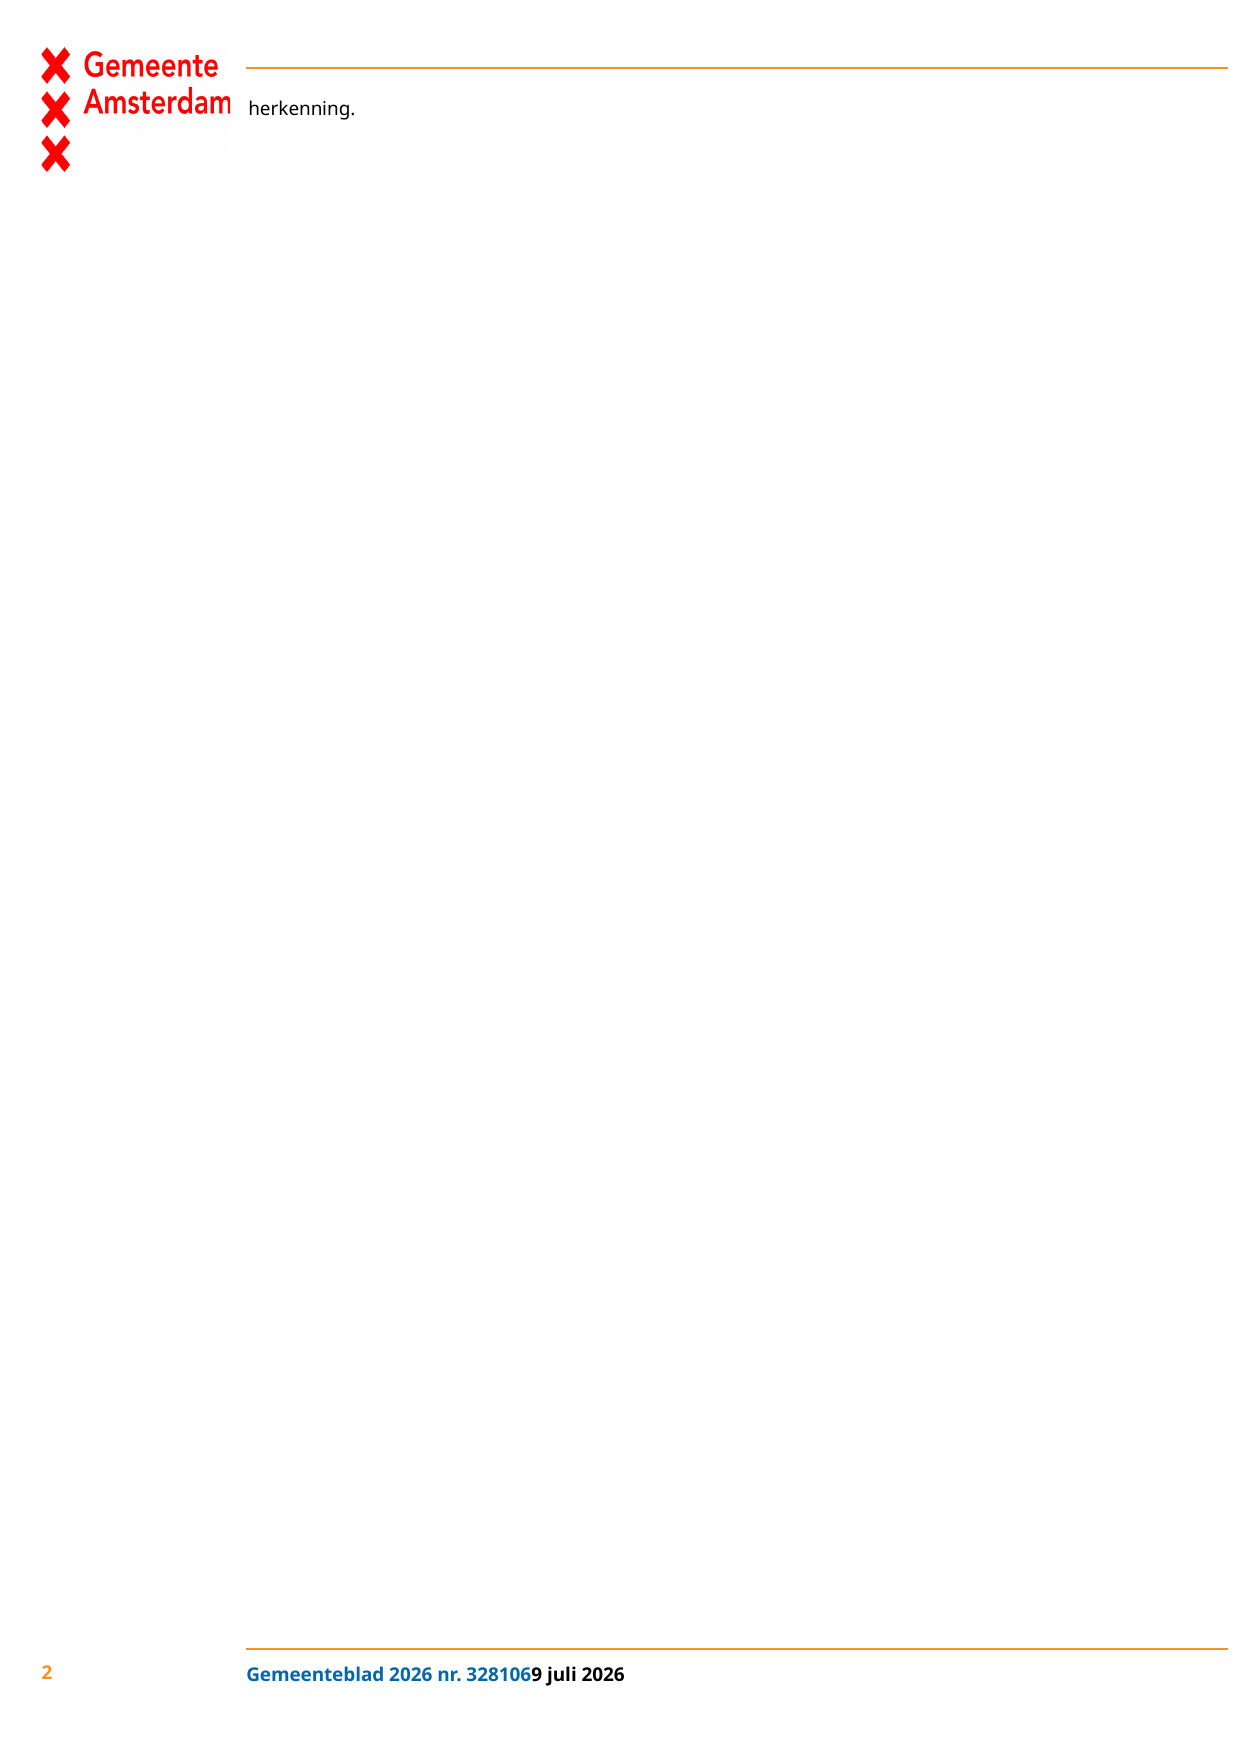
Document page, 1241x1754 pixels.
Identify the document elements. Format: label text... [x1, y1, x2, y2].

picture [41, 47, 231, 172]
text herkenning. [248, 95, 1152, 121]
